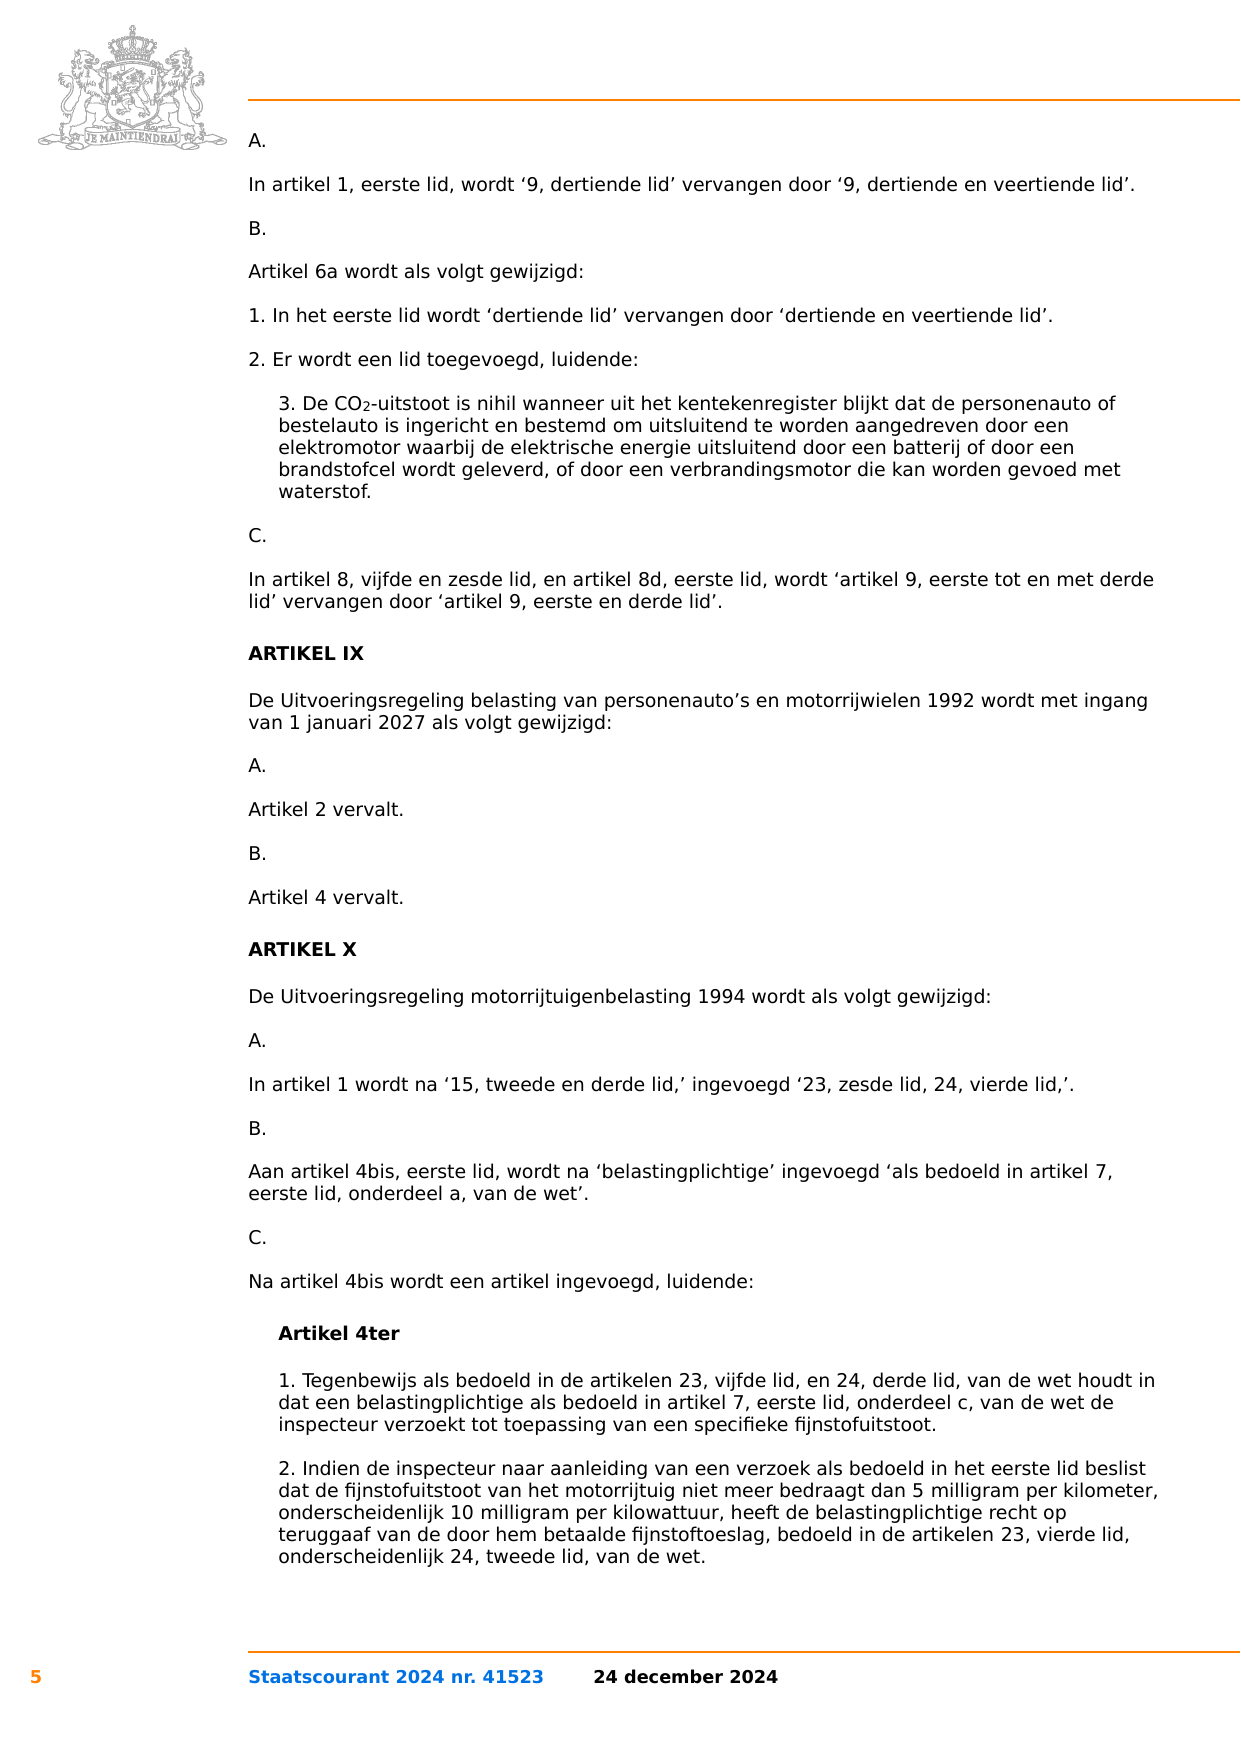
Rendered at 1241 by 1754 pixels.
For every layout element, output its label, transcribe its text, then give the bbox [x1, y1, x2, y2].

subtitle Artikel 4ter [278, 1323, 1163, 1345]
text In artikel 8, vijfde en zesde lid, en artikel 8d, eerste lid, wordt ‘artikel 9, eerste tot en met derde lid’ vervangen door ‘artikel 9, eerste en derde lid’. [248, 569, 1163, 613]
text C. [248, 1227, 1163, 1249]
text A. [248, 130, 1163, 152]
text 2. Er wordt een lid toegevoegd, luidende: [248, 349, 1163, 371]
subtitle ARTIKEL IX [248, 643, 1163, 664]
text B. [248, 1117, 1163, 1139]
text B. [248, 218, 1163, 239]
text De Uitvoeringsregeling belasting van personenauto’s en motorrijwielen 1992 wordt met ingang van 1 januari 2027 als volgt gewijzigd: [248, 689, 1163, 733]
picture [38, 25, 227, 150]
text 3. De CO2-uitstoot is nihil wanneer uit het kentekenregister blijkt dat de personenauto of bestelauto is ingericht en bestemd om uitsluitend te worden aangedreven door een elektromotor waarbij de elektrische energie uitsluitend door een batterij of door een brandstofcel wordt geleverd, of door een verbrandingsmotor die kan worden gevoed met waterstof. [278, 393, 1163, 503]
text 1. In het eerste lid wordt ‘dertiende lid’ vervangen door ‘dertiende en veertiende lid’. [248, 305, 1163, 327]
text A. [248, 755, 1163, 777]
text Na artikel 4bis wordt een artikel ingevoegd, luidende: [248, 1271, 1163, 1293]
text Artikel 2 vervalt. [248, 799, 1163, 821]
text In artikel 1 wordt na ‘15, tweede en derde lid,’ ingevoegd ‘23, zesde lid, 24, vierde lid,’. [248, 1074, 1163, 1096]
subtitle ARTIKEL X [248, 939, 1163, 961]
text Artikel 4 vervalt. [248, 887, 1163, 909]
text In artikel 1, eerste lid, wordt ‘9, dertiende lid’ vervangen door ‘9, dertiende en veertiende lid’. [248, 174, 1163, 196]
text Aan artikel 4bis, eerste lid, wordt na ‘belastingplichtige’ ingevoegd ‘als bedoeld in artikel 7, eerste lid, onderdeel a, van de wet’. [248, 1161, 1163, 1205]
text 1. Tegenbewijs als bedoeld in de artikelen 23, vijfde lid, en 24, derde lid, van de wet houdt in dat een belastingplichtige als bedoeld in artikel 7, eerste lid, onderdeel c, van de wet de inspecteur verzoekt tot toepassing van een specifieke fijnstofuitstoot. [278, 1370, 1163, 1436]
text C. [248, 525, 1163, 547]
text 2. Indien de inspecteur naar aanleiding van een verzoek als bedoeld in het eerste lid beslist dat de fijnstofuitstoot van het motorrijtuig niet meer bedraagt dan 5 milligram per kilometer, onderscheidenlijk 10 milligram per kilowattuur, heeft de belastingplichtige recht op teruggaaf van de door hem betaalde fijnstoftoeslag, bedoeld in de artikelen 23, vierde lid, onderscheidenlijk 24, tweede lid, van de wet. [278, 1458, 1163, 1568]
text De Uitvoeringsregeling motorrijtuigenbelasting 1994 wordt als volgt gewijzigd: [248, 986, 1163, 1008]
text B. [248, 843, 1163, 865]
text A. [248, 1030, 1163, 1052]
text Artikel 6a wordt als volgt gewijzigd: [248, 261, 1163, 283]
